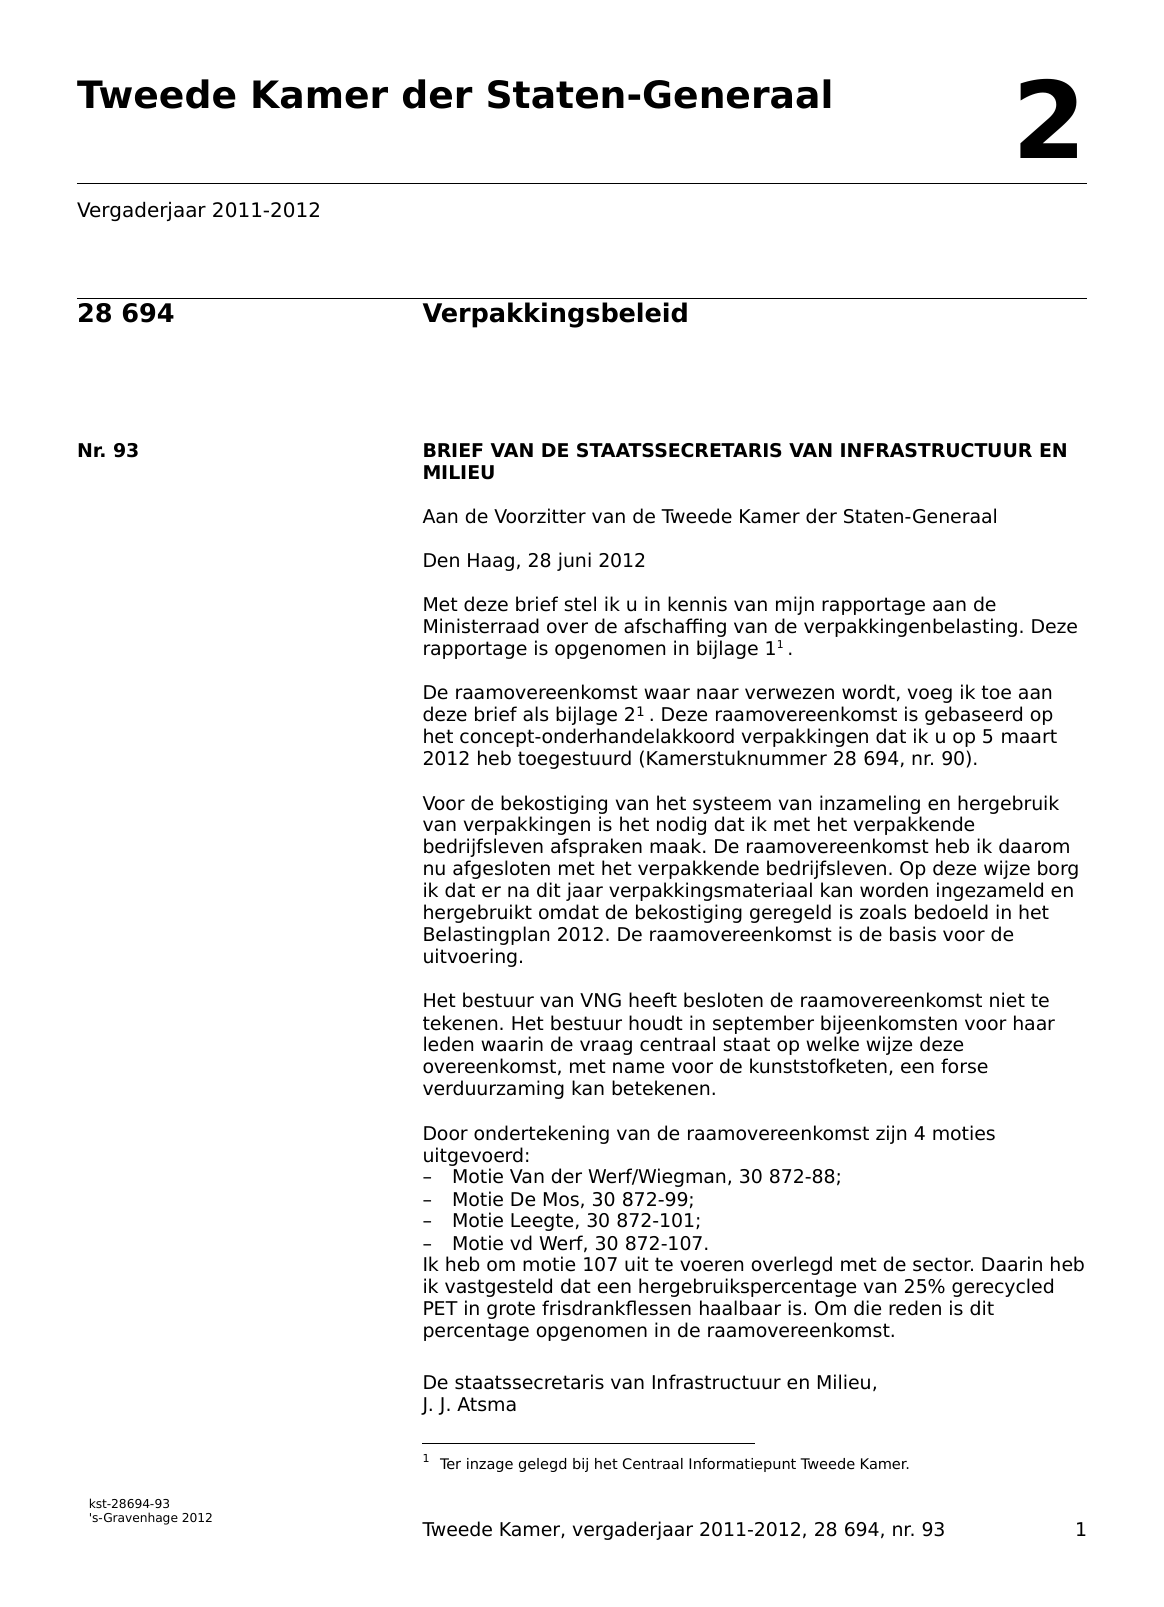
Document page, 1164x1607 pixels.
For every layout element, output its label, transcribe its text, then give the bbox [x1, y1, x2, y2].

text Aan de Voorzitter van de Tweede Kamer der Staten-Generaal [422, 506, 1087, 528]
table_cell Vergaderjaar 2011-2012 [77, 184, 1087, 298]
text – Motie De Mos, 30 872-99; [422, 1188, 1087, 1210]
text – Motie vd Werf, 30 872-107. [422, 1232, 1087, 1254]
text Ik heb om motie 107 uit te voeren overlegd met de sector. Daarin heb ik vastgesteld dat een hergebruikspercentage van 25% gerecycled PET in grote frisdrankflessen haalbaar is. Om die reden is dit percentage opgenomen in de raamovereenkomst. [422, 1254, 1087, 1342]
text kst-28694-93 [88, 1497, 323, 1511]
text – Motie Leegte, 30 872-101; [422, 1210, 1087, 1232]
subtitle 28 694 Verpakkingsbeleid [77, 299, 1087, 329]
text – Motie Van der Werf/Wiegman, 30 872-88; [422, 1166, 1087, 1188]
text Door ondertekening van de raamovereenkomst zijn 4 moties uitgevoerd: [422, 1122, 1087, 1166]
text Ter inzage gelegd bij het Centraal Informatiepunt Tweede Kamer. [422, 1452, 1087, 1474]
text Met deze brief stel ik u in kennis van mijn rapportage aan de Ministerraad over de afschaffing van de verpakkingenbelasting. Deze rapportage is opgenomen in bijlage 1. [422, 594, 1087, 660]
table_header 2 [886, 59, 1087, 183]
text De staatssecretaris van Infrastructuur en Milieu, J. J. Atsma [422, 1372, 1087, 1416]
text Het bestuur van VNG heeft besloten de raamovereenkomst niet te tekenen. Het bestuur houdt in september bijeenkomsten voor haar leden waarin de vraag centraal staat op welke wijze deze overeenkomst, met name voor de kunststofketen, een forse verduurzaming kan betekenen. [422, 990, 1087, 1100]
text Den Haag, 28 juni 2012 [422, 550, 1087, 572]
text 's-Gravenhage 2012 [88, 1511, 323, 1525]
text Voor de bekostiging van het systeem van inzameling en hergebruik van verpakkingen is het nodig dat ik met het verpakkende bedrijfsleven afspraken maak. De raamovereenkomst heb ik daarom nu afgesloten met het verpakkende bedrijfsleven. Op deze wijze borg ik dat er na dit jaar verpakkingsmateriaal kan worden ingezameld en hergebruikt omdat de bekostiging geregeld is zoals bedoeld in het Belastingplan 2012. De raamovereenkomst is de basis voor de uitvoering. [422, 792, 1087, 968]
text De raamovereenkomst waar naar verwezen wordt, voeg ik toe aan deze brief als bijlage 21. Deze raamovereenkomst is gebaseerd op het concept-onderhandelakkoord verpakkingen dat ik u op 5 maart 2012 heb toegestuurd (Kamerstuknummer 28 694, nr. 90). [422, 682, 1087, 770]
subtitle Nr. 93 BRIEF VAN DE STAATSSECRETARIS VAN INFRASTRUCTUUR EN MILIEU [77, 440, 1087, 484]
table_header Tweede Kamer der Staten-Generaal [77, 59, 886, 183]
